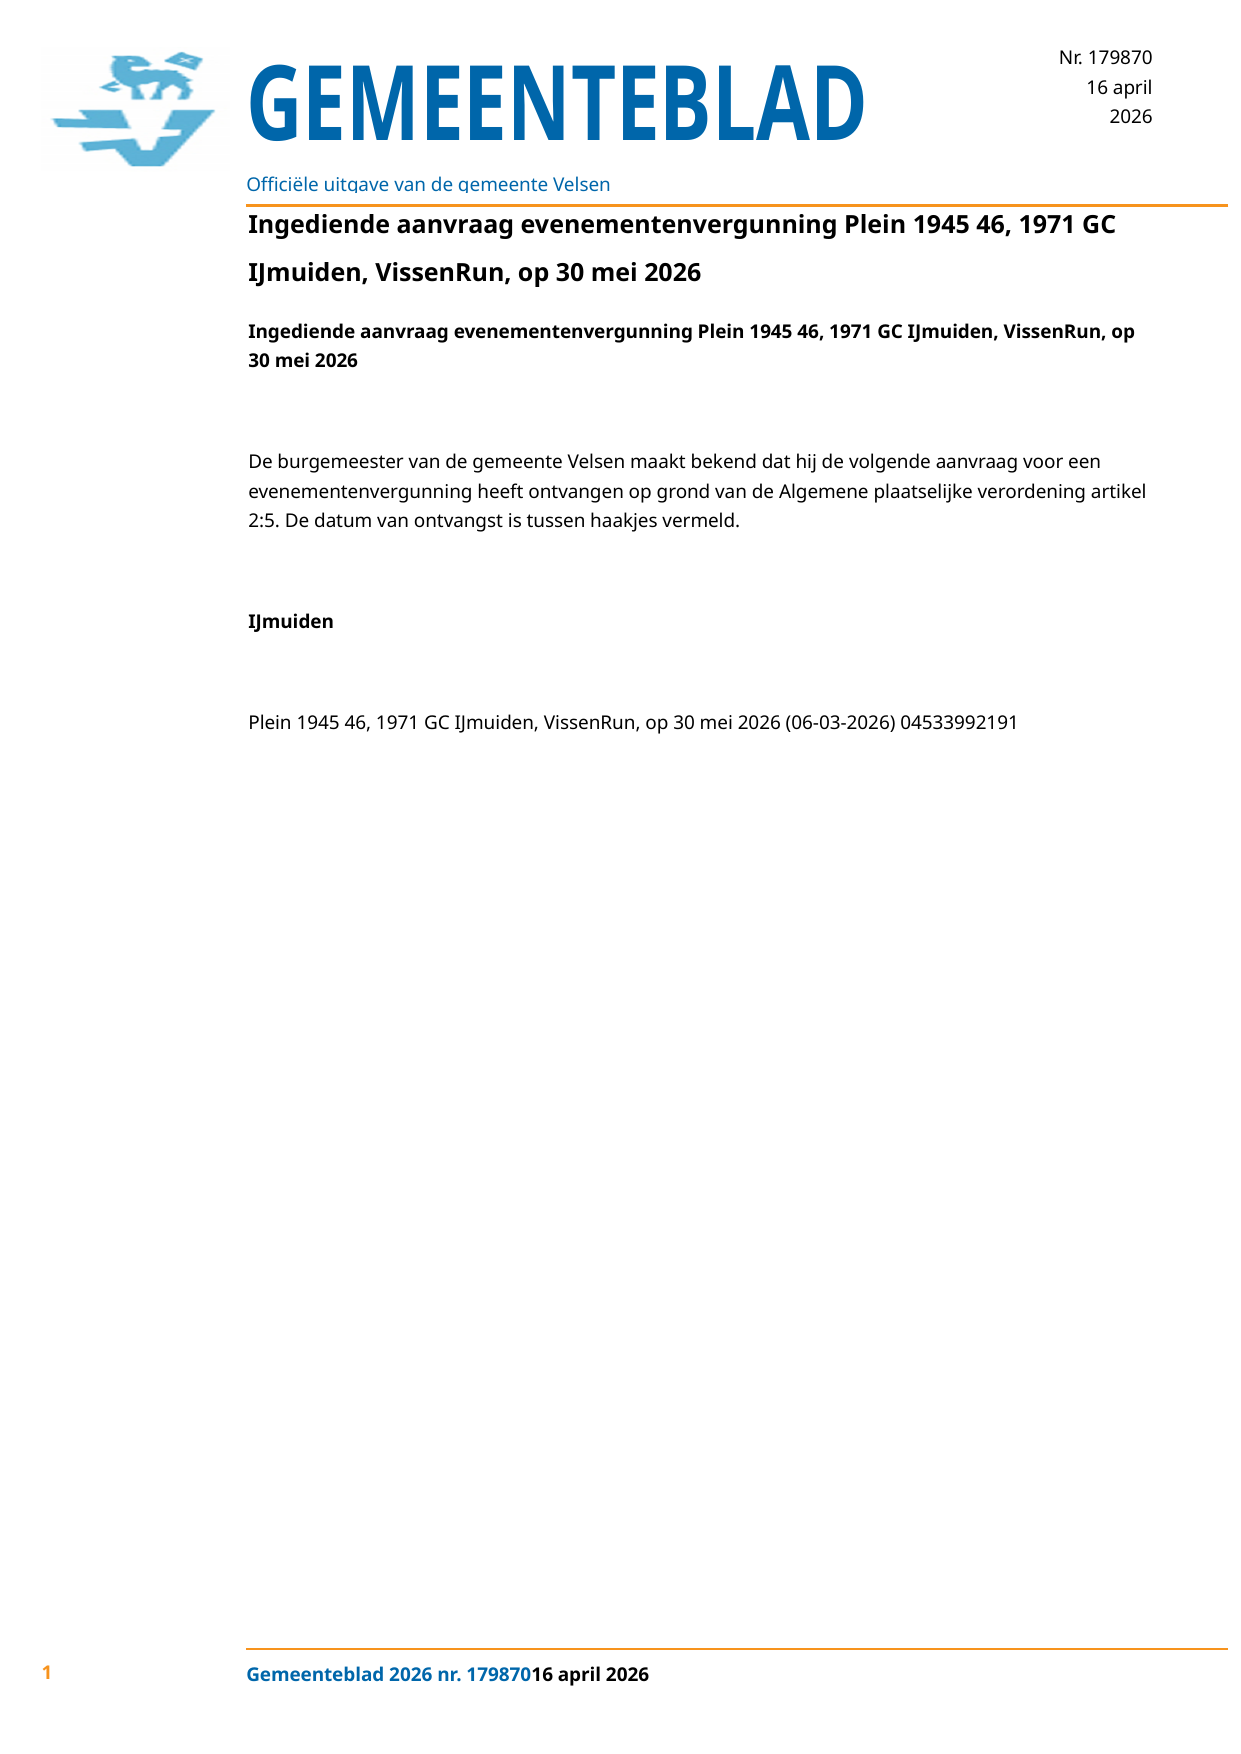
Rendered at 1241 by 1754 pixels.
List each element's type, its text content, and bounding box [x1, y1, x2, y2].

text De burgemeester van de gemeente Velsen maakt bekend dat hij de volgende aanvraag voor een evenementenvergunning heeft ontvangen op grond van de Algemene plaatselijke verordening artikel 2:5. De datum van ontvangst is tussen haakjes vermeld. [248, 448, 1152, 533]
picture [41, 47, 231, 172]
text IJmuiden [248, 608, 1152, 634]
text Ingediende aanvraag evenementenvergunning Plein 1945 46, 1971 GC IJmuiden, VissenRun, op 30 mei 2026 [248, 318, 1152, 373]
text Plein 1945 46, 1971 GC IJmuiden, VissenRun, op 30 mei 2026 (06-03-2026) 04533992191 [248, 709, 1152, 735]
text Ingediende aanvraag evenementenvergunning Plein 1945 46, 1971 GC IJmuiden, VissenRun, op 30 mei 2026 [248, 207, 1152, 288]
